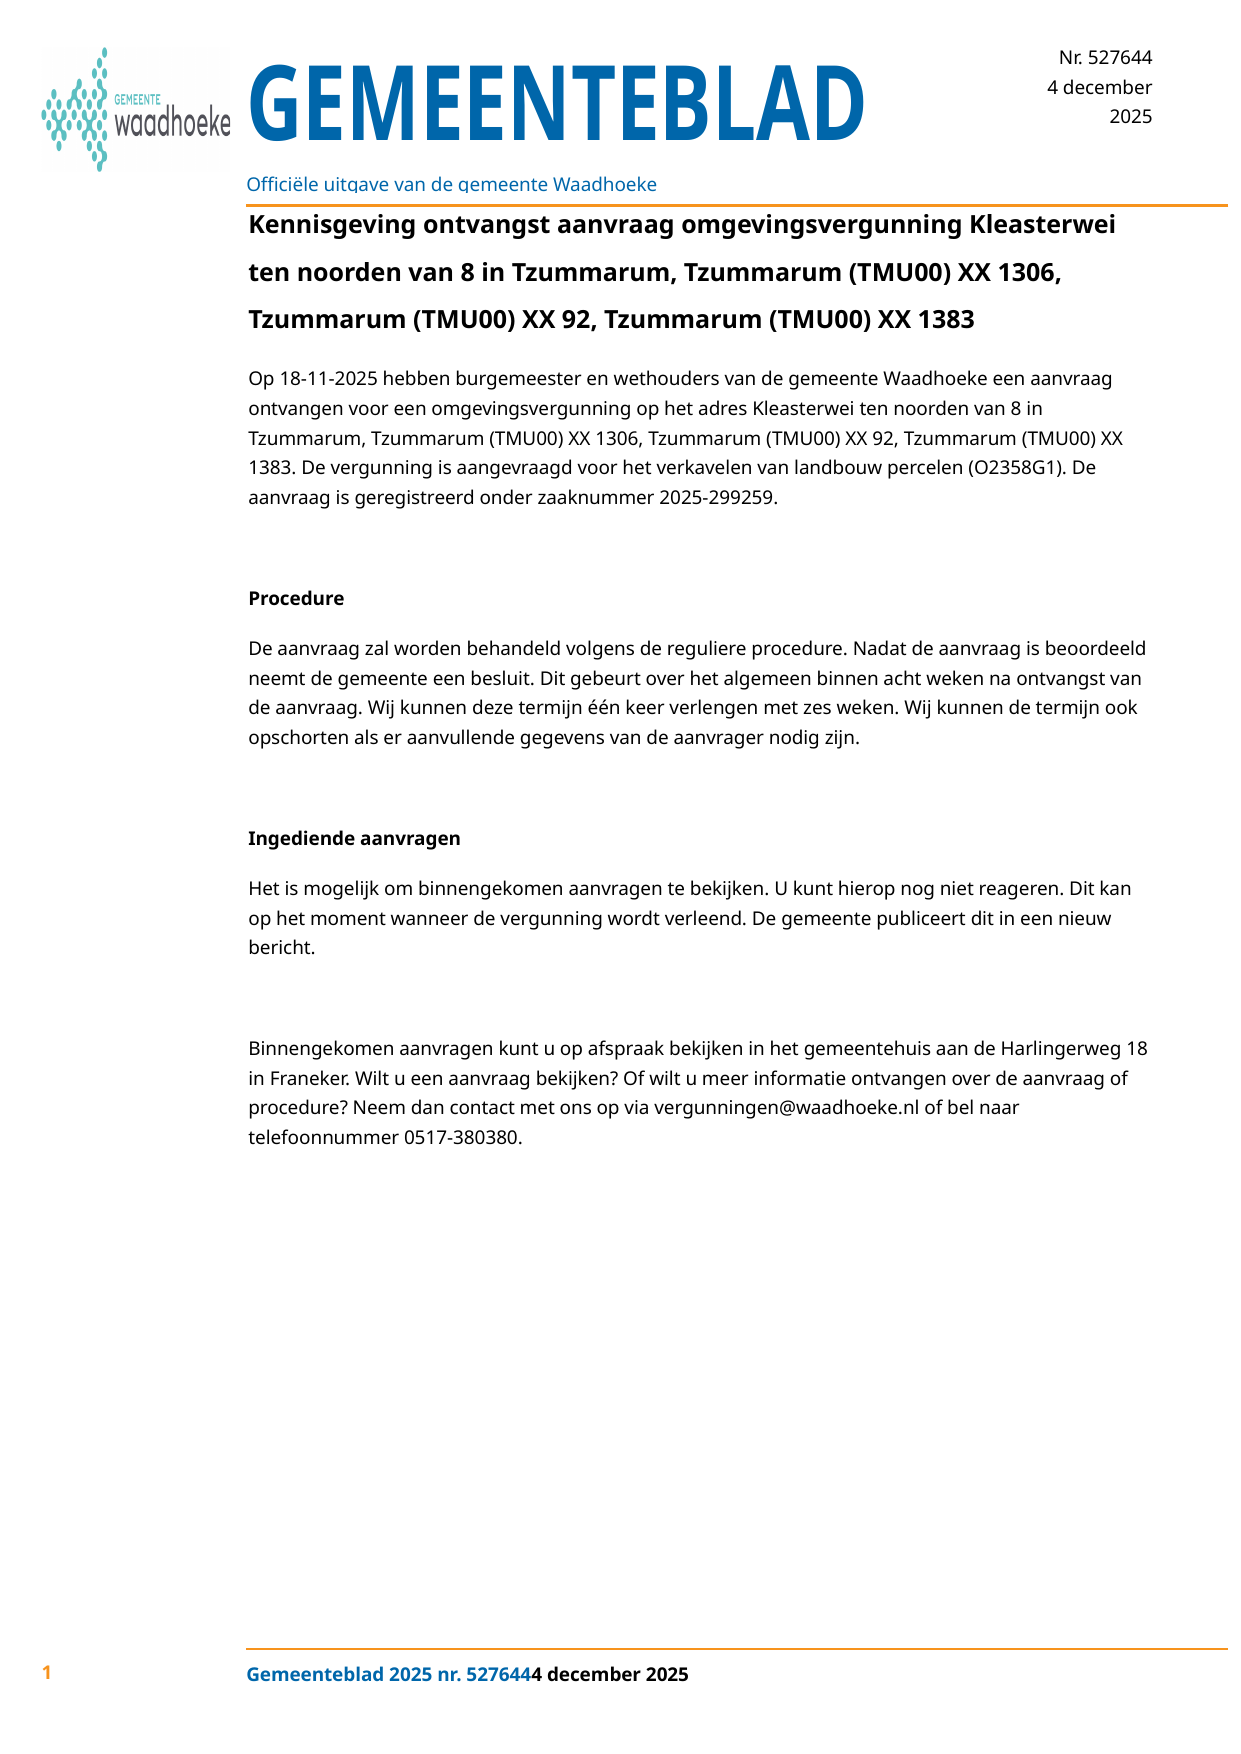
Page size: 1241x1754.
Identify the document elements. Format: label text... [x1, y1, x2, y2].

text Ingediende aanvragen [248, 825, 1152, 850]
text Binnengekomen aanvragen kunt u op afspraak bekijken in het gemeentehuis aan de Harlingerweg 18 in Franeker. Wilt u een aanvraag bekijken? Of wilt u meer informatie ontvangen over de aanvraag of procedure? Neem dan contact met ons op via vergunningen@waadhoeke.nl of bel naar telefoonnummer 0517-380380. [248, 1035, 1152, 1149]
text Op 18-11-2025 hebben burgemeester en wethouders van de gemeente Waadhoeke een aanvraag ontvangen voor een omgevingsvergunning op het adres Kleasterwei ten noorden van 8 in Tzummarum, Tzummarum (TMU00) XX 1306, Tzummarum (TMU00) XX 92, Tzummarum (TMU00) XX 1383. De vergunning is aangevraagd voor het verkavelen van landbouw percelen (O2358G1). De aanvraag is geregistreerd onder zaaknummer 2025-299259. [248, 366, 1152, 509]
text De aanvraag zal worden behandeld volgens de reguliere procedure. Nadat de aanvraag is beoordeeld neemt de gemeente een besluit. Dit gebeurt over het algemeen binnen acht weken na ontvangst van de aanvraag. Wij kunnen deze termijn één keer verlengen met zes weken. Wij kunnen de termijn ook opschorten als er aanvullende gegevens van de aanvrager nodig zijn. [248, 635, 1152, 749]
text Procedure [248, 585, 1152, 610]
text Kennisgeving ontvangst aanvraag omgevingsvergunning Kleasterwei ten noorden van 8 in Tzummarum, Tzummarum (TMU00) XX 1306, Tzummarum (TMU00) XX 92, Tzummarum (TMU00) XX 1383 [248, 207, 1152, 336]
picture [41, 47, 231, 172]
text Het is mogelijk om binnengekomen aanvragen te bekijken. U kunt hierop nog niet reageren. Dit kan op het moment wanneer de vergunning wordt verleend. De gemeente publiceert dit in een nieuw bericht. [248, 875, 1152, 960]
